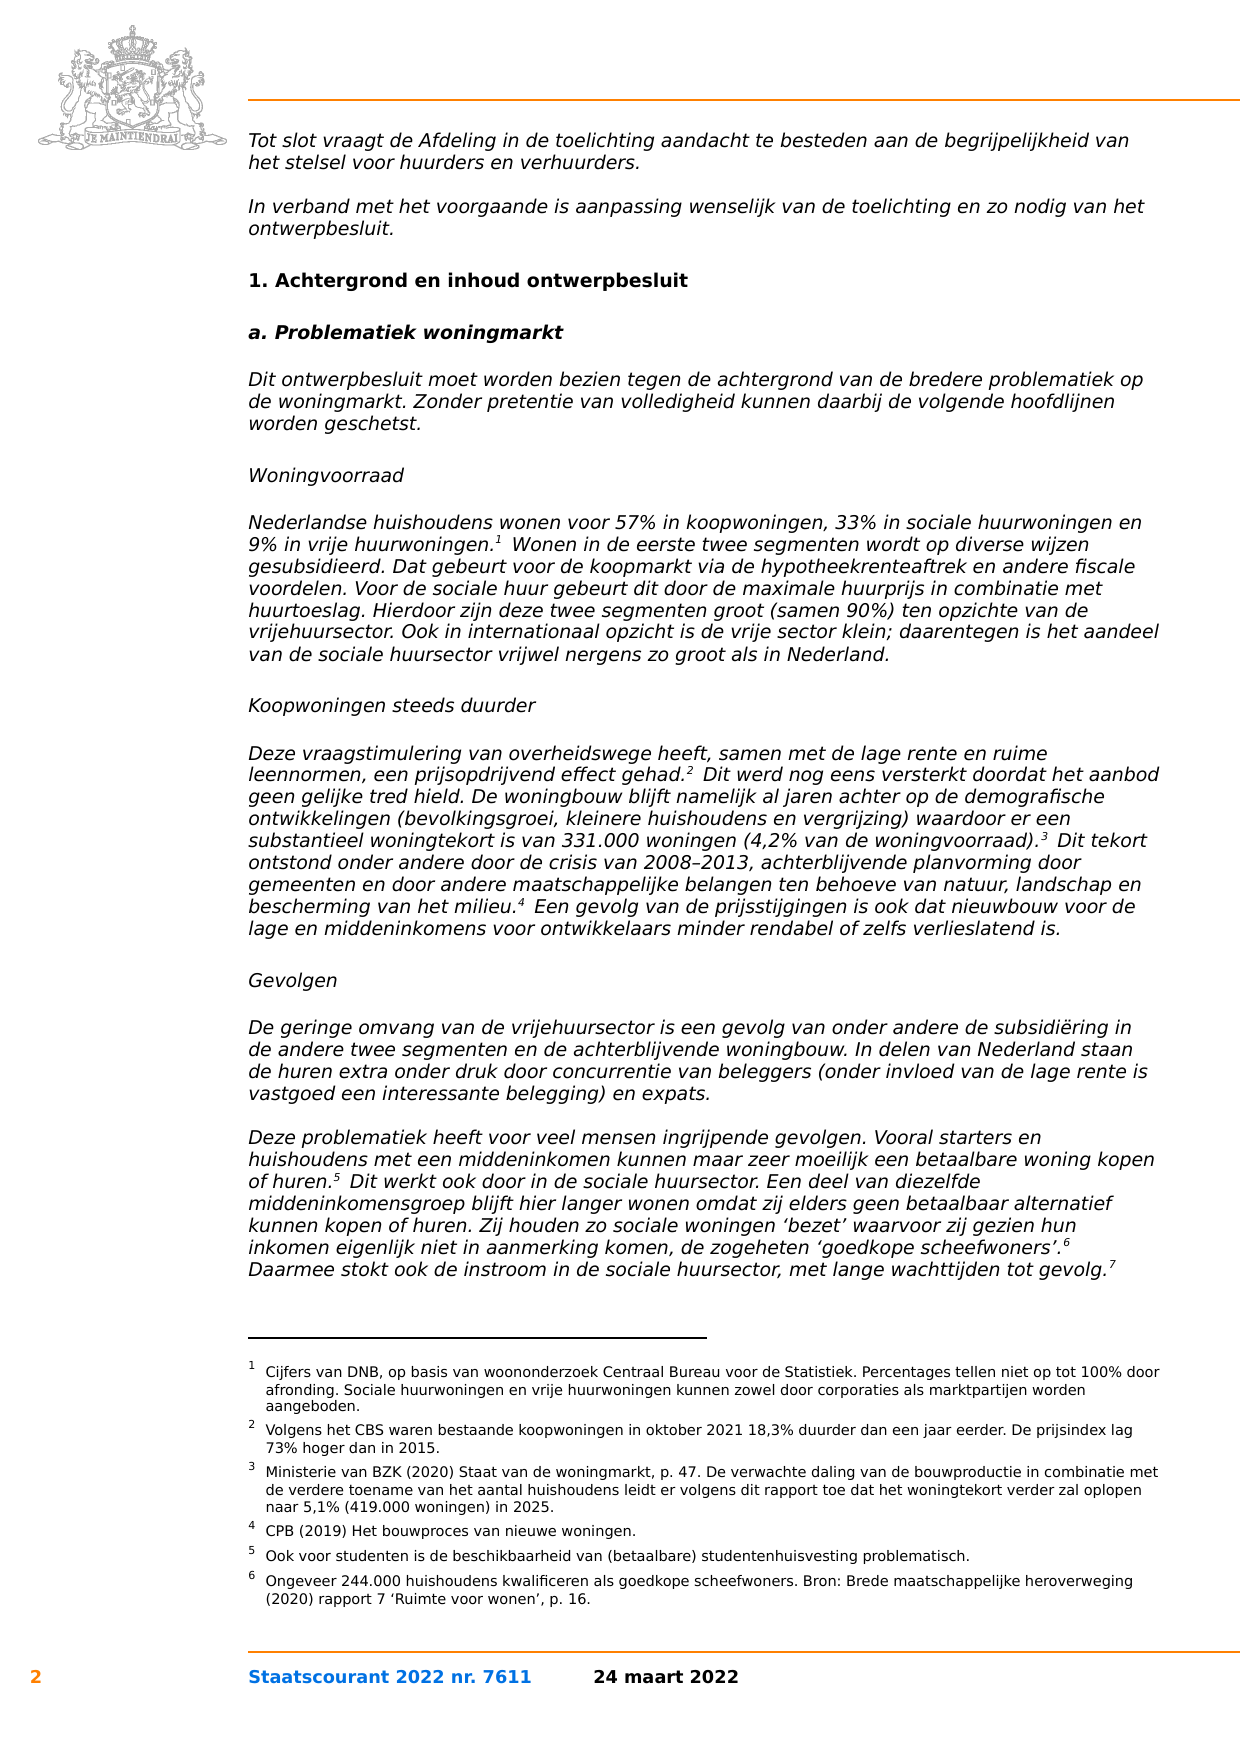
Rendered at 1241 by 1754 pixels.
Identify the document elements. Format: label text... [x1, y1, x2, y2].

text In verband met het voorgaande is aanpassing wenselijk van de toelichting en zo nodig van het ontwerpbesluit. [248, 196, 1163, 240]
text Cijfers van DNB, op basis van woononderzoek Centraal Bureau voor de Statistiek. Percentages tellen niet op tot 100% door afronding. Sociale huurwoningen en vrije huurwoningen kunnen zowel door corporaties als marktpartijen worden aangeboden. [248, 1359, 1163, 1415]
subtitle a. Problematiek woningmarkt [248, 322, 1163, 344]
text De geringe omvang van de vrijehuursector is een gevolg van onder andere de subsidiëring in de andere twee segmenten en de achterblijvende woningbouw. In delen van Nederland staan de huren extra onder druk door concurrentie van beleggers (onder invloed van de lage rente is vastgoed een interessante belegging) en expats. [248, 1017, 1163, 1105]
text CPB (2019) Het bouwproces van nieuwe woningen. [248, 1519, 1163, 1541]
text Deze problematiek heeft voor veel mensen ingrijpende gevolgen. Vooral starters en huishoudens met een middeninkomen kunnen maar zeer moeilijk een betaalbare woning kopen of huren. Dit werkt ook door in de sociale huursector. Een deel van diezelfde middeninkomensgroep blijft hier langer wonen omdat zij elders geen betaalbaar alternatief kunnen kopen of huren. Zij houden zo sociale woningen ‘bezet’ waarvoor zij gezien hun inkomen eigenlijk niet in aanmerking komen, de zogeheten ‘goedkope scheefwoners’. Daarmee stokt ook de instroom in de sociale huursector, met lange wachttijden tot gevolg. [248, 1127, 1163, 1281]
text Ministerie van BZK (2020) Staat van de woningmarkt, p. 47. De verwachte daling van de bouwproductie in combinatie met de verdere toename van het aantal huishoudens leidt er volgens dit rapport toe dat het woningtekort verder zal oplopen naar 5,1% (419.000 woningen) in 2025. [248, 1460, 1163, 1516]
text Tot slot vraagt de Afdeling in de toelichting aandacht te besteden aan de begrijpelijkheid van het stelsel voor huurders en verhuurders. [248, 130, 1163, 174]
text Nederlandse huishoudens wonen voor 57% in koopwoningen, 33% in sociale huurwoningen en 9% in vrije huurwoningen. Wonen in de eerste twee segmenten wordt op diverse wijzen gesubsidieerd. Dat gebeurt voor de koopmarkt via de hypotheekrenteaftrek en andere fiscale voordelen. Voor de sociale huur gebeurt dit door de maximale huurprijs in combinatie met huurtoeslag. Hierdoor zijn deze twee segmenten groot (samen 90%) ten opzichte van de vrijehuursector. Ook in internationaal opzicht is de vrije sector klein; daarentegen is het aandeel van de sociale huursector vrijwel nergens zo groot als in Nederland. [248, 512, 1163, 665]
text Dit ontwerpbesluit moet worden bezien tegen de achtergrond van de bredere problematiek op de woningmarkt. Zonder pretentie van volledigheid kunnen daarbij de volgende hoofdlijnen worden geschetst. [248, 369, 1163, 434]
subtitle Koopwoningen steeds duurder [248, 695, 1163, 717]
picture [38, 25, 227, 150]
text Volgens het CBS waren bestaande koopwoningen in oktober 2021 18,3% duurder dan een jaar eerder. De prijsindex lag 73% hoger dan in 2015. [248, 1418, 1163, 1457]
subtitle Gevolgen [248, 970, 1163, 992]
text Deze vraagstimulering van overheidswege heeft, samen met de lage rente en ruime leennormen, een prijsopdrijvend effect gehad. Dit werd nog eens versterkt doordat het aanbod geen gelijke tred hield. De woningbouw blijft namelijk al jaren achter op de demografische ontwikkelingen (bevolkingsgroei, kleinere huishoudens en vergrijzing) waardoor er een substantieel woningtekort is van 331.000 woningen (4,2% van de woningvoorraad). Dit tekort ontstond onder andere door de crisis van 2008–2013, achterblijvende planvorming door gemeenten en door andere maatschappelijke belangen ten behoeve van natuur, landschap en bescherming van het milieu. Een gevolg van de prijsstijgingen is ook dat nieuwbouw voor de lage en middeninkomens voor ontwikkelaars minder rendabel of zelfs verlieslatend is. [248, 742, 1163, 940]
text Ook voor studenten is de beschikbaarheid van (betaalbare) studentenhuisvesting problematisch. [248, 1544, 1163, 1566]
text Ongeveer 244.000 huishoudens kwalificeren als goedkope scheefwoners. Bron: Brede maatschappelijke heroverweging (2020) rapport 7 ‘Ruimte voor wonen’, p. 16. [248, 1569, 1163, 1608]
subtitle 1. Achtergrond en inhoud ontwerpbesluit [248, 270, 1163, 292]
subtitle Woningvoorraad [248, 464, 1163, 487]
